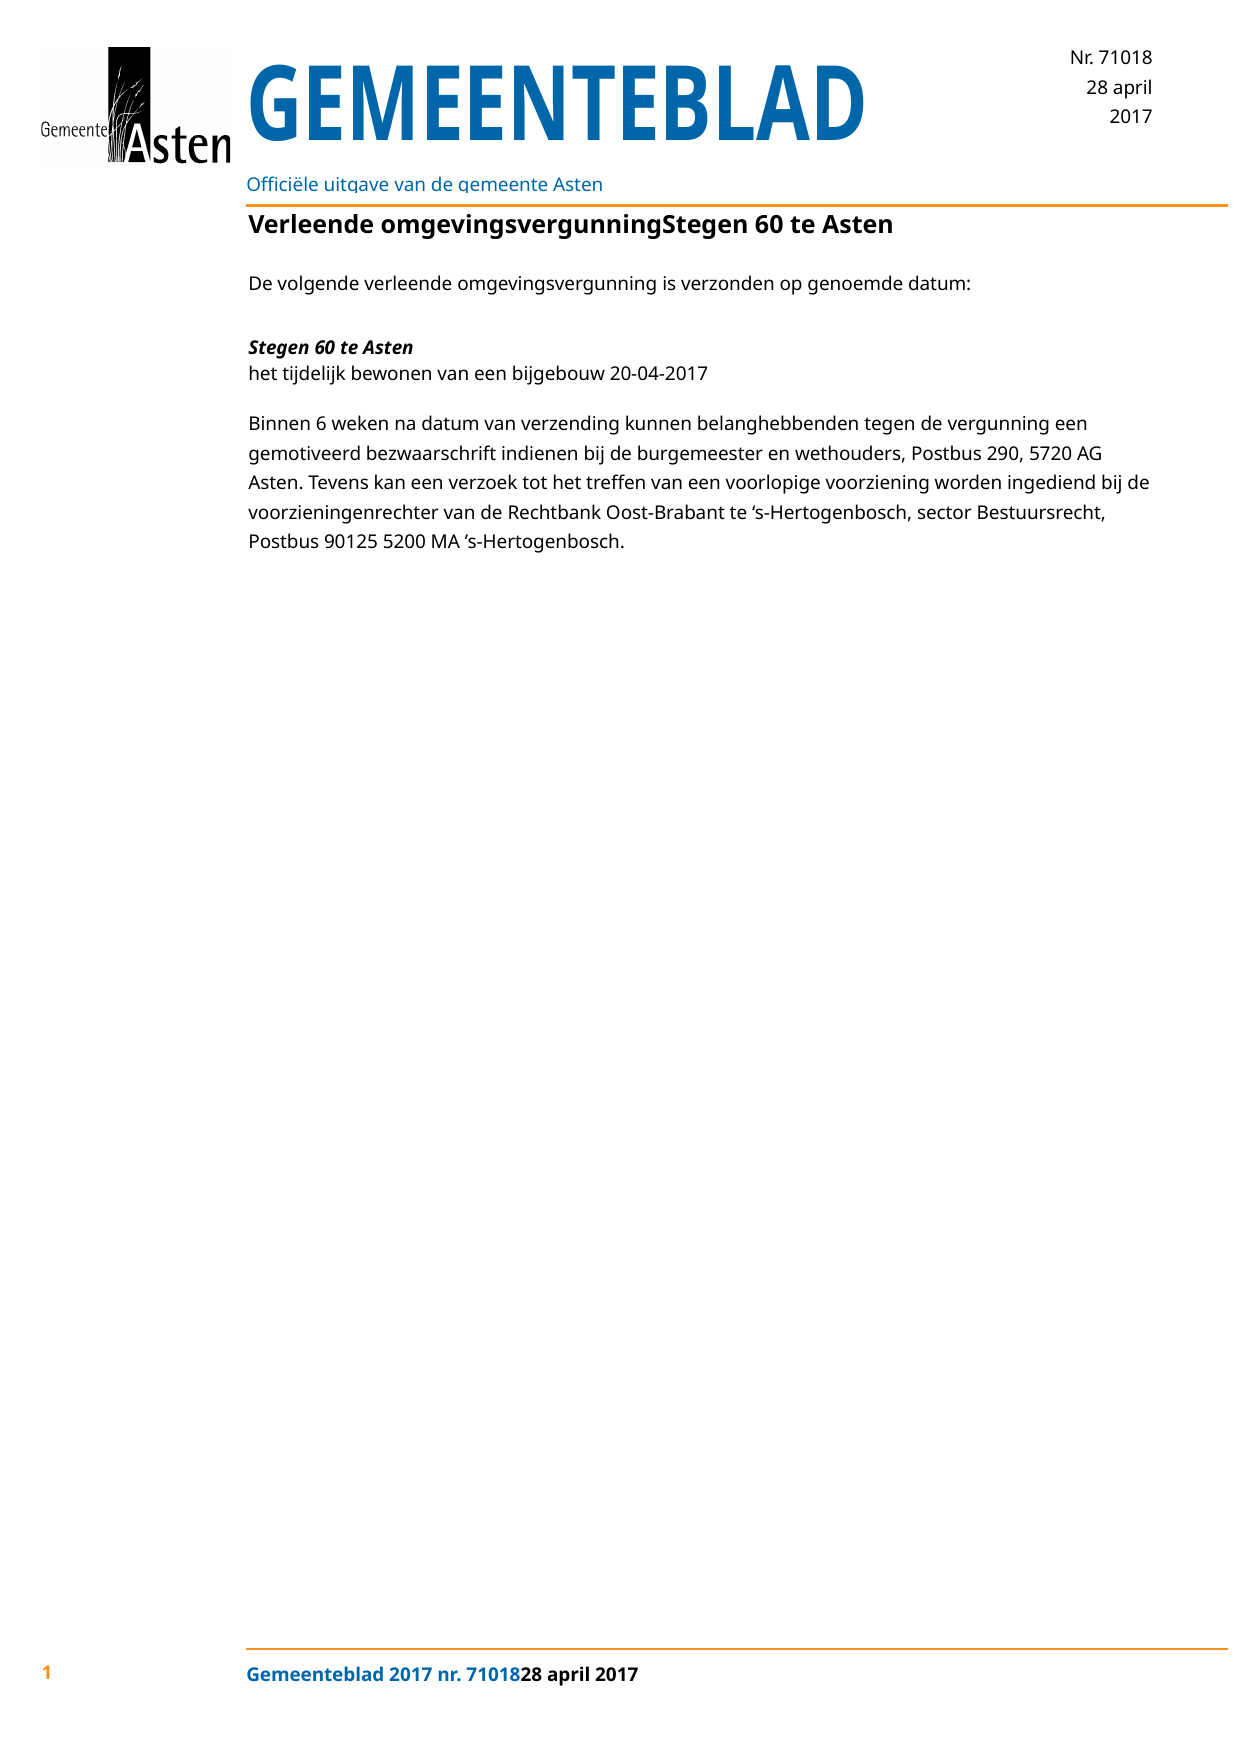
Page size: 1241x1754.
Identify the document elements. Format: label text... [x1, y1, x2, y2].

text Verleende omgevingsvergunningStegen 60 te Asten [248, 207, 1152, 241]
text het tijdelijk bewonen van een bijgebouw 20-04-2017 [248, 360, 1152, 386]
text Binnen 6 weken na datum van verzending kunnen belanghebbenden tegen de vergunning een gemotiveerd bezwaarschrift indienen bij de burgemeester en wethouders, Postbus 290, 5720 AG Asten. Tevens kan een verzoek tot het treffen van een voorlopige voorziening worden ingediend bij de voorzieningenrechter van de Rechtbank Oost-Brabant te ‘s-Hertogenbosch, sector Bestuursrecht, Postbus 90125 5200 MA ’s-Hertogenbosch. [248, 410, 1152, 554]
text De volgende verleende omgevingsvergunning is verzonden op genoemde datum: [248, 270, 1152, 296]
text Stegen 60 te Asten [248, 334, 1152, 360]
picture [41, 47, 231, 172]
